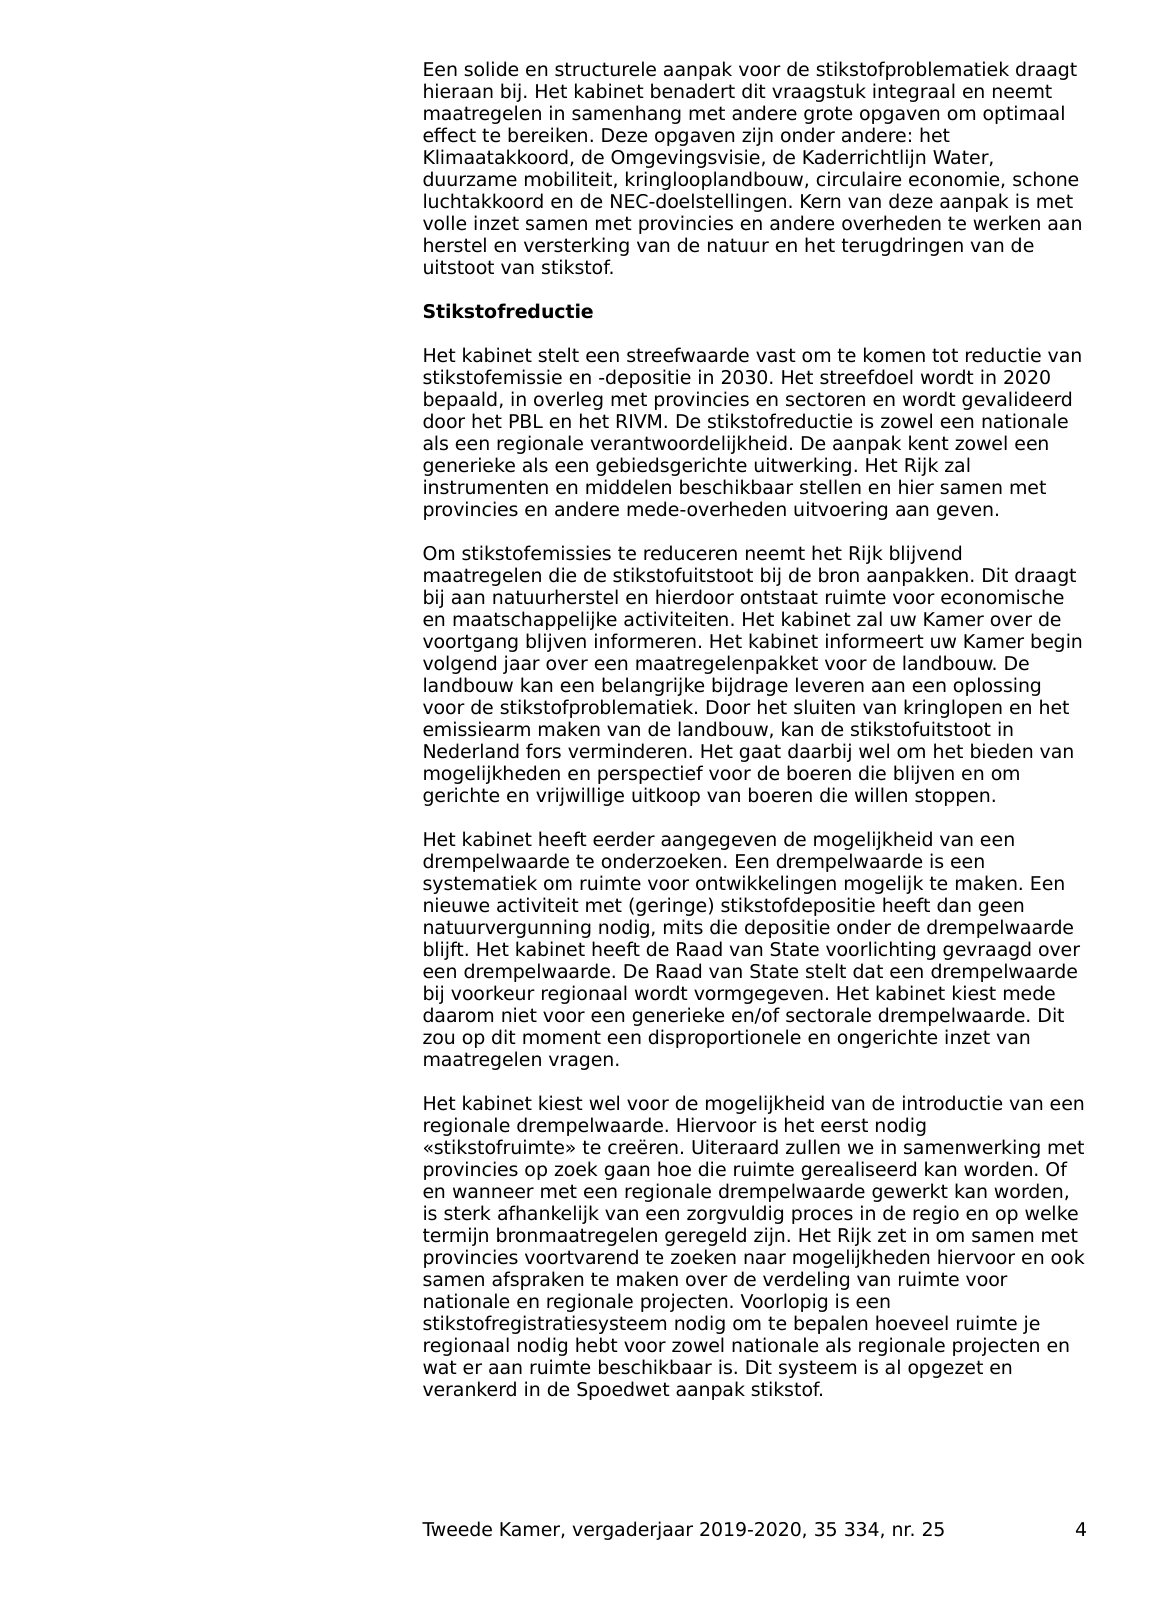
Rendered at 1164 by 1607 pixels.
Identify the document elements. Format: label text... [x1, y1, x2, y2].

text Het kabinet heeft eerder aangegeven de mogelijkheid van een drempelwaarde te onderzoeken. Een drempelwaarde is een systematiek om ruimte voor ontwikkelingen mogelijk te maken. Een nieuwe activiteit met (geringe) stikstofdepositie heeft dan geen natuurvergunning nodig, mits die depositie onder de drempelwaarde blijft. Het kabinet heeft de Raad van State voorlichting gevraagd over een drempelwaarde. De Raad van State stelt dat een drempelwaarde bij voorkeur regionaal wordt vormgegeven. Het kabinet kiest mede daarom niet voor een generieke en/of sectorale drempelwaarde. Dit zou op dit moment een disproportionele en ongerichte inzet van maatregelen vragen. [422, 829, 1087, 1071]
text Het kabinet kiest wel voor de mogelijkheid van de introductie van een regionale drempelwaarde. Hiervoor is het eerst nodig «stikstofruimte» te creëren. Uiteraard zullen we in samenwerking met provincies op zoek gaan hoe die ruimte gerealiseerd kan worden. Of en wanneer met een regionale drempelwaarde gewerkt kan worden, is sterk afhankelijk van een zorgvuldig proces in de regio en op welke termijn bronmaatregelen geregeld zijn. Het Rijk zet in om samen met provincies voortvarend te zoeken naar mogelijkheden hiervoor en ook samen afspraken te maken over de verdeling van ruimte voor nationale en regionale projecten. Voorlopig is een stikstofregistratiesysteem nodig om te bepalen hoeveel ruimte je regionaal nodig hebt voor zowel nationale als regionale projecten en wat er aan ruimte beschikbaar is. Dit systeem is al opgezet en verankerd in de Spoedwet aanpak stikstof. [422, 1093, 1087, 1401]
text Het kabinet stelt een streefwaarde vast om te komen tot reductie van stikstofemissie en -depositie in 2030. Het streefdoel wordt in 2020 bepaald, in overleg met provincies en sectoren en wordt gevalideerd door het PBL en het RIVM. De stikstofreductie is zowel een nationale als een regionale verantwoordelijkheid. De aanpak kent zowel een generieke als een gebiedsgerichte uitwerking. Het Rijk zal instrumenten en middelen beschikbaar stellen en hier samen met provincies en andere mede-overheden uitvoering aan geven. [422, 345, 1087, 521]
text Om stikstofemissies te reduceren neemt het Rijk blijvend maatregelen die de stikstofuitstoot bij de bron aanpakken. Dit draagt bij aan natuurherstel en hierdoor ontstaat ruimte voor economische en maatschappelijke activiteiten. Het kabinet zal uw Kamer over de voortgang blijven informeren. Het kabinet informeert uw Kamer begin volgend jaar over een maatregelenpakket voor de landbouw. De landbouw kan een belangrijke bijdrage leveren aan een oplossing voor de stikstofproblematiek. Door het sluiten van kringlopen en het emissiearm maken van de landbouw, kan de stikstofuitstoot in Nederland fors verminderen. Het gaat daarbij wel om het bieden van mogelijkheden en perspectief voor de boeren die blijven en om gerichte en vrijwillige uitkoop van boeren die willen stoppen. [422, 543, 1087, 807]
subtitle Stikstofreductie [422, 301, 1087, 323]
text Een solide en structurele aanpak voor de stikstofproblematiek draagt hieraan bij. Het kabinet benadert dit vraagstuk integraal en neemt maatregelen in samenhang met andere grote opgaven om optimaal effect te bereiken. Deze opgaven zijn onder andere: het Klimaatakkoord, de Omgevingsvisie, de Kaderrichtlijn Water, duurzame mobiliteit, kringlooplandbouw, circulaire economie, schone luchtakkoord en de NEC-doelstellingen. Kern van deze aanpak is met volle inzet samen met provincies en andere overheden te werken aan herstel en versterking van de natuur en het terugdringen van de uitstoot van stikstof. [422, 59, 1087, 279]
